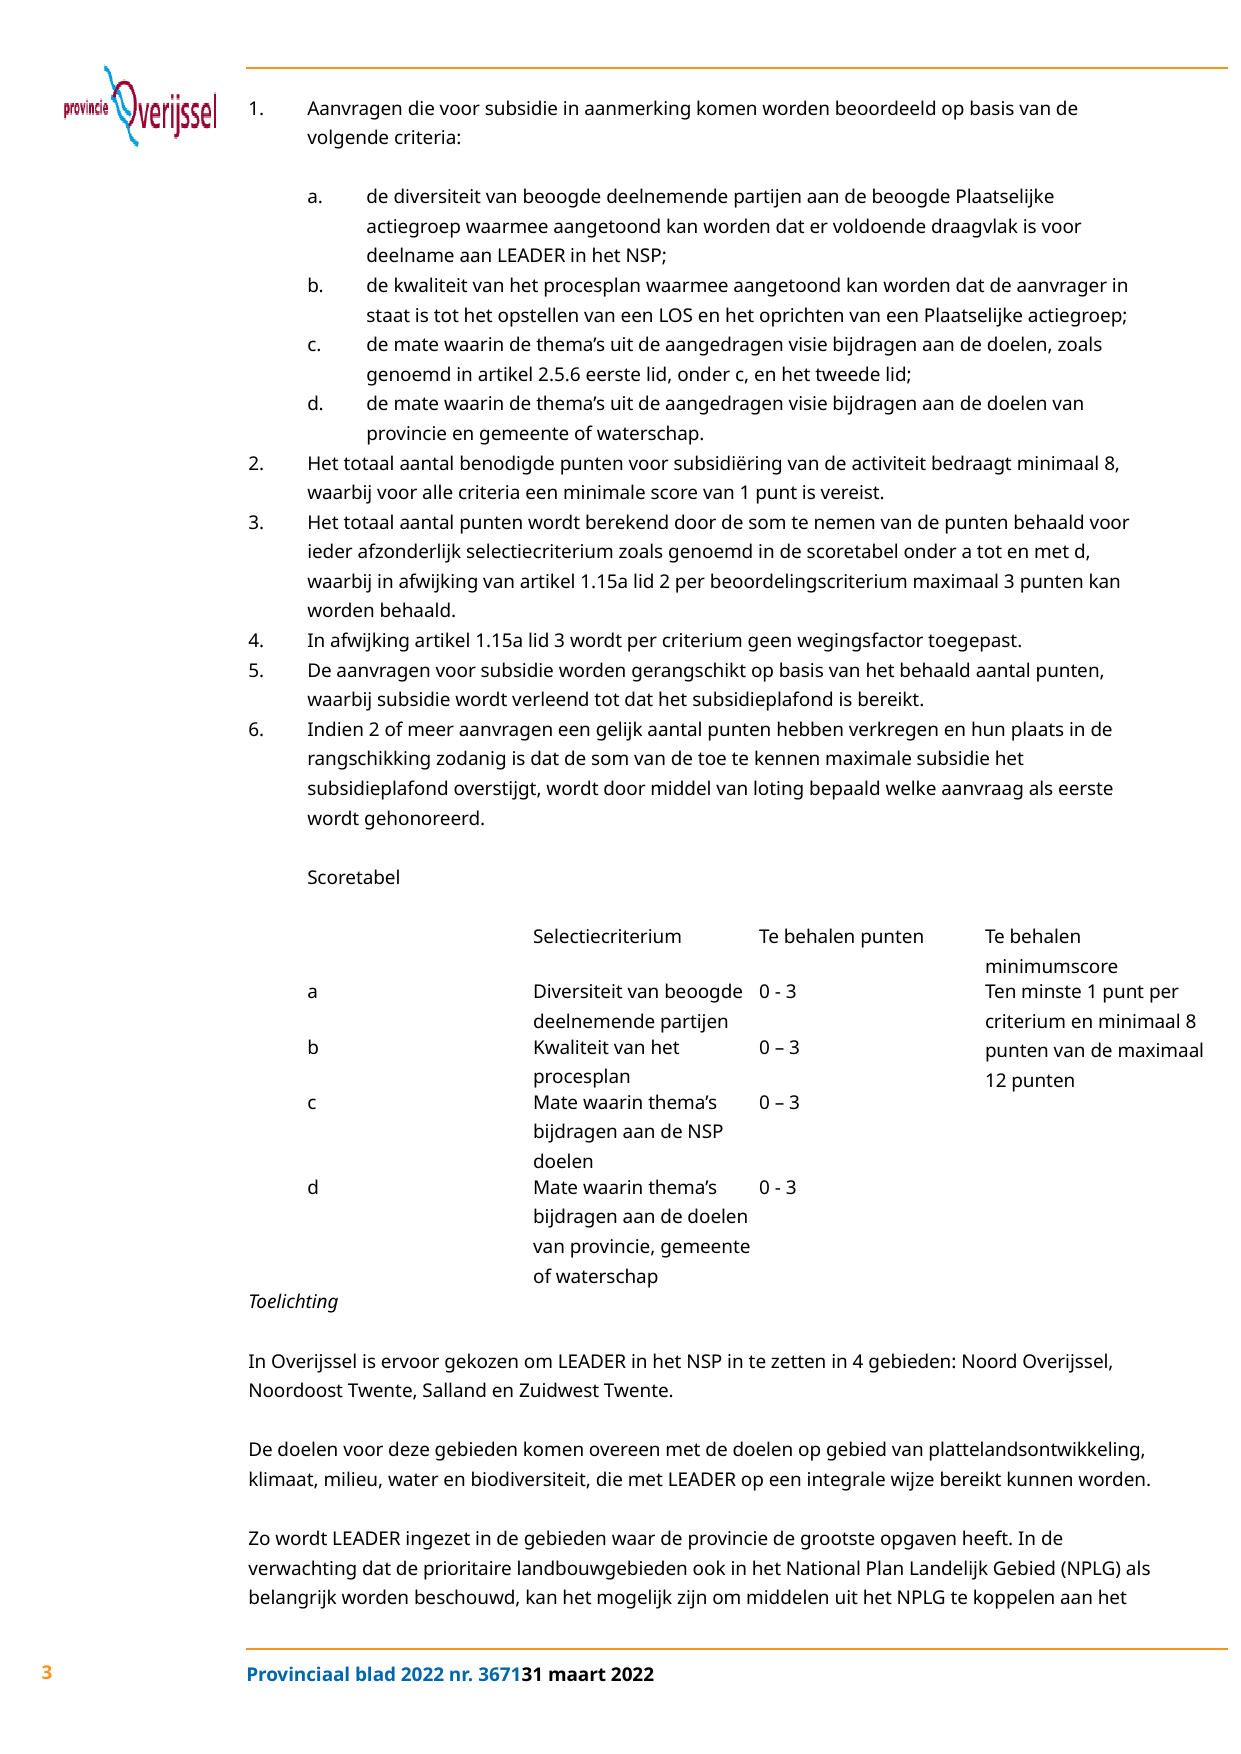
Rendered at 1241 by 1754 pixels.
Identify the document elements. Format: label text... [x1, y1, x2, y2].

list de diversiteit van beoogde deelnemende partijen aan de beoogde Plaatselijke actiegroep waarmee aangetoond kan worden dat er voldoende draagvlak is voor deelname aan LEADER in het NSP; [307, 183, 1152, 268]
table_header Selectiecriterium [533, 923, 759, 978]
list Het totaal aantal punten wordt berekend door de som te nemen van de punten behaald voor ieder afzonderlijk selectiecriterium zoals genoemd in de scoretabel onder a tot en met d, waarbij in afwijking van artikel 1.15a lid 2 per beoordelingscriterium maximaal 3 punten kan worden behaald. [248, 509, 1152, 623]
list de kwaliteit van het procesplan waarmee aangetoond kan worden dat de aanvrager in staat is tot het opstellen van een LOS en het oprichten van een Plaatselijke actiegroep; [307, 272, 1152, 328]
table_cell Mate waarin thema’s bijdragen aan de NSP doelen [533, 1089, 759, 1174]
table_cell 0 – 3 [759, 1034, 985, 1089]
text Zo wordt LEADER ingezet in de gebieden waar de provincie de grootste opgaven heeft. In de verwachting dat de prioritaire landbouwgebieden ook in het National Plan Landelijk Gebied (NPLG) als belangrijk worden beschouwd, kan het mogelijk zijn om middelen uit het NPLG te koppelen aan het [248, 1525, 1152, 1610]
table_cell Mate waarin thema’s bijdragen aan de doelen van provincie, gemeente of waterschap [533, 1174, 759, 1288]
list Het totaal aantal benodigde punten voor subsidiëring van de activiteit bedraagt minimaal 8, waarbij voor alle criteria een minimale score van 1 punt is vereist. [248, 450, 1152, 505]
list de mate waarin de thema’s uit de aangedragen visie bijdragen aan de doelen van provincie en gemeente of waterschap. [307, 391, 1152, 446]
list Scoretabel [248, 864, 1152, 890]
table_header [307, 923, 533, 978]
table_cell Diversiteit van beoogde deelnemende partijen [533, 979, 759, 1034]
list De aanvragen voor subsidie worden gerangschikt op basis van het behaald aantal punten, waarbij subsidie wordt verleend tot dat het subsidieplafond is bereikt. [248, 657, 1152, 712]
list Aanvragen die voor subsidie in aanmerking komen worden beoordeeld op basis van de volgende criteria: [248, 95, 1152, 150]
text Toelichting [248, 1289, 1152, 1314]
table_cell 0 – 3 [759, 1089, 985, 1174]
table_header Te behalen punten [759, 923, 985, 978]
table_cell Ten minste 1 punt per criterium en minimaal 8 punten van de maximaal 12 punten [985, 979, 1211, 1288]
table_cell b [307, 1034, 533, 1089]
text In Overijssel is ervoor gekozen om LEADER in het NSP in te zetten in 4 gebieden: Noord Overijssel, Noordoost Twente, Salland en Zuidwest Twente. [248, 1348, 1152, 1403]
table_header Te behalen minimumscore [985, 923, 1211, 978]
list de mate waarin de thema’s uit de aangedragen visie bijdragen aan de doelen, zoals genoemd in artikel 2.5.6 eerste lid, onder c, en het tweede lid; [307, 331, 1152, 387]
table_cell c [307, 1089, 533, 1174]
table_cell a [307, 979, 533, 1034]
table_cell 0 - 3 [759, 979, 985, 1034]
list In afwijking artikel 1.15a lid 3 wordt per criterium geen wegingsfactor toegepast. [248, 627, 1152, 653]
text De doelen voor deze gebieden komen overeen met de doelen op gebied van plattelandsontwikkeling, klimaat, milieu, water en biodiversiteit, die met LEADER op een integrale wijze bereikt kunnen worden. [248, 1437, 1152, 1492]
list Indien 2 of meer aanvragen een gelijk aantal punten hebben verkregen en hun plaats in de rangschikking zodanig is dat de som van de toe te kennen maximale subsidie het subsidieplafond overstijgt, wordt door middel van loting bepaald welke aanvraag als eerste wordt gehonoreerd. [248, 716, 1152, 831]
table_cell 0 - 3 [759, 1174, 985, 1288]
table_cell d [307, 1174, 533, 1288]
table_cell Kwaliteit van het procesplan [533, 1034, 759, 1089]
picture [41, 47, 231, 172]
